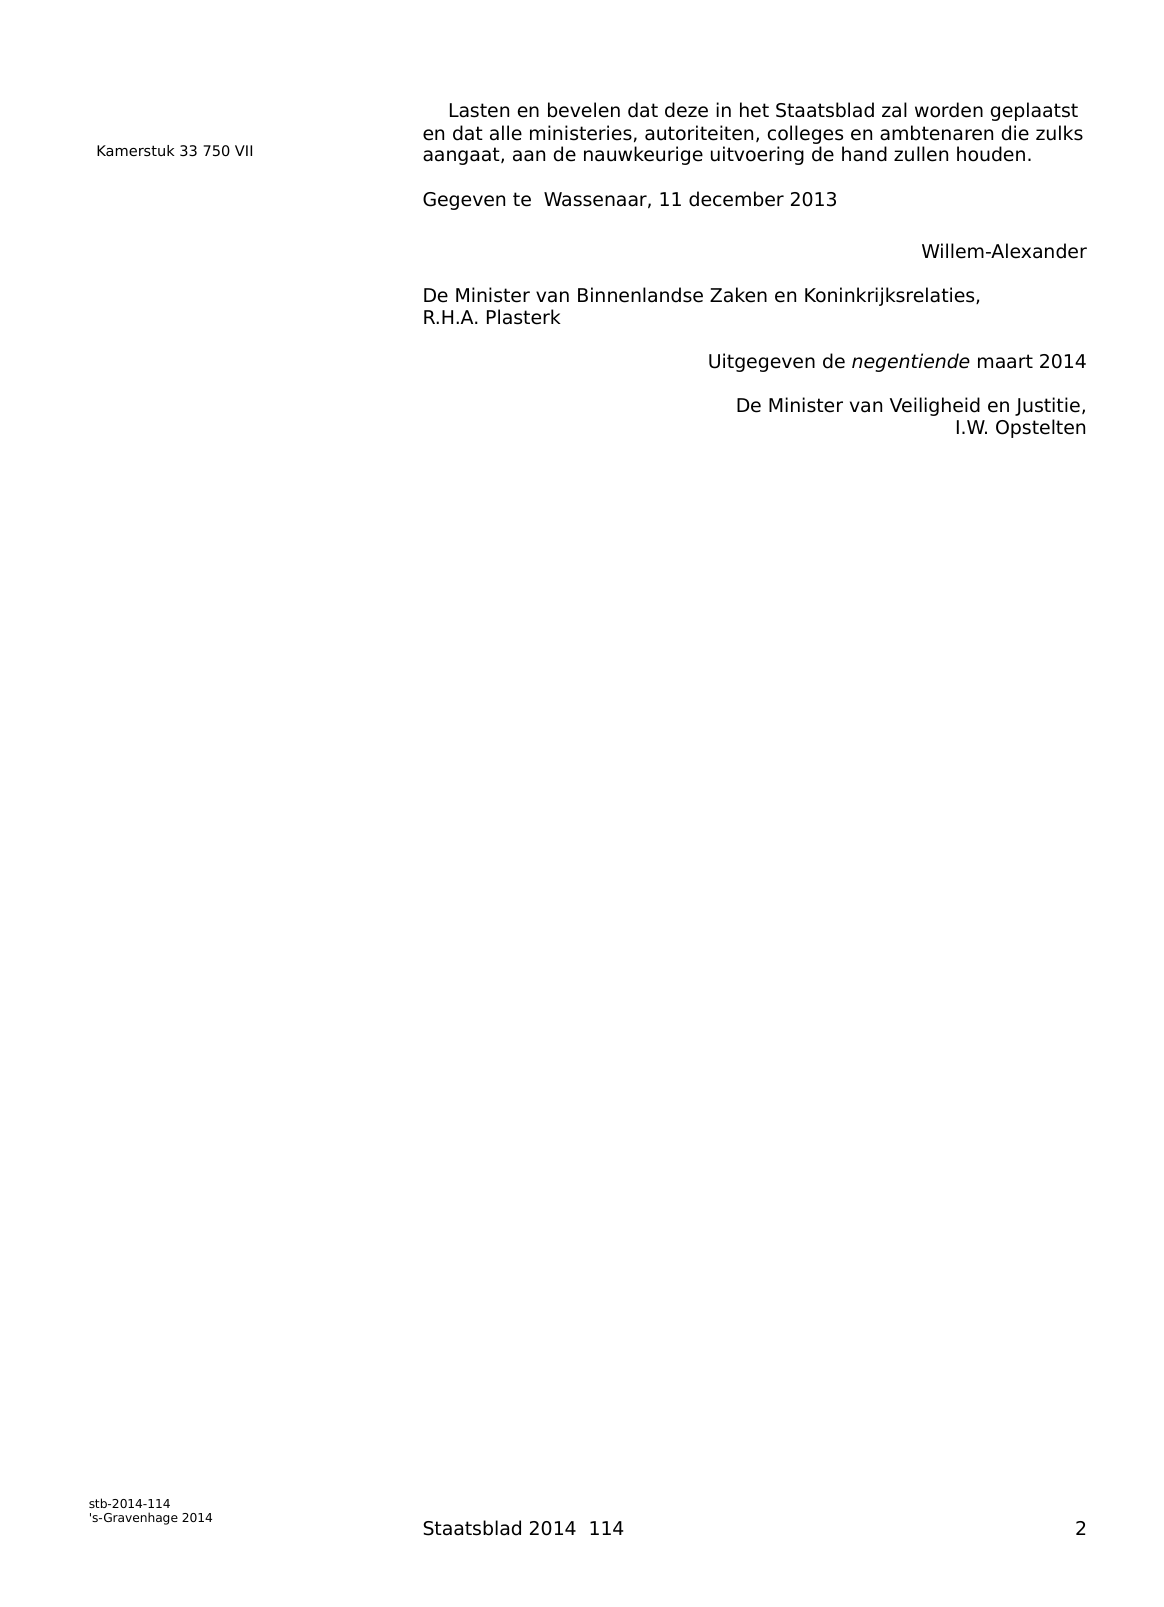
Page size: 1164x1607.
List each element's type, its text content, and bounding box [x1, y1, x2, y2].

text De Minister van Binnenlandse Zaken en Koninkrijksrelaties, R.H.A. Plasterk [422, 285, 1087, 329]
text Kamerstuk 33 750 VII [77, 143, 396, 160]
text Gegeven te Wassenaar, 11 december 2013 [422, 188, 1087, 211]
text stb-2014-114 [88, 1497, 323, 1511]
text 's-Gravenhage 2014 [88, 1511, 323, 1525]
text De Minister van Veiligheid en Justitie, I.W. Opstelten [422, 395, 1087, 439]
text Uitgegeven de negentiende maart 2014 [422, 351, 1087, 373]
text Lasten en bevelen dat deze in het Staatsblad zal worden geplaatst en dat alle ministeries, autoriteiten, colleges en ambtenaren die zulks aangaat, aan de nauwkeurige uitvoering de hand zullen houden. [422, 100, 1087, 166]
text Willem-Alexander [422, 241, 1087, 262]
